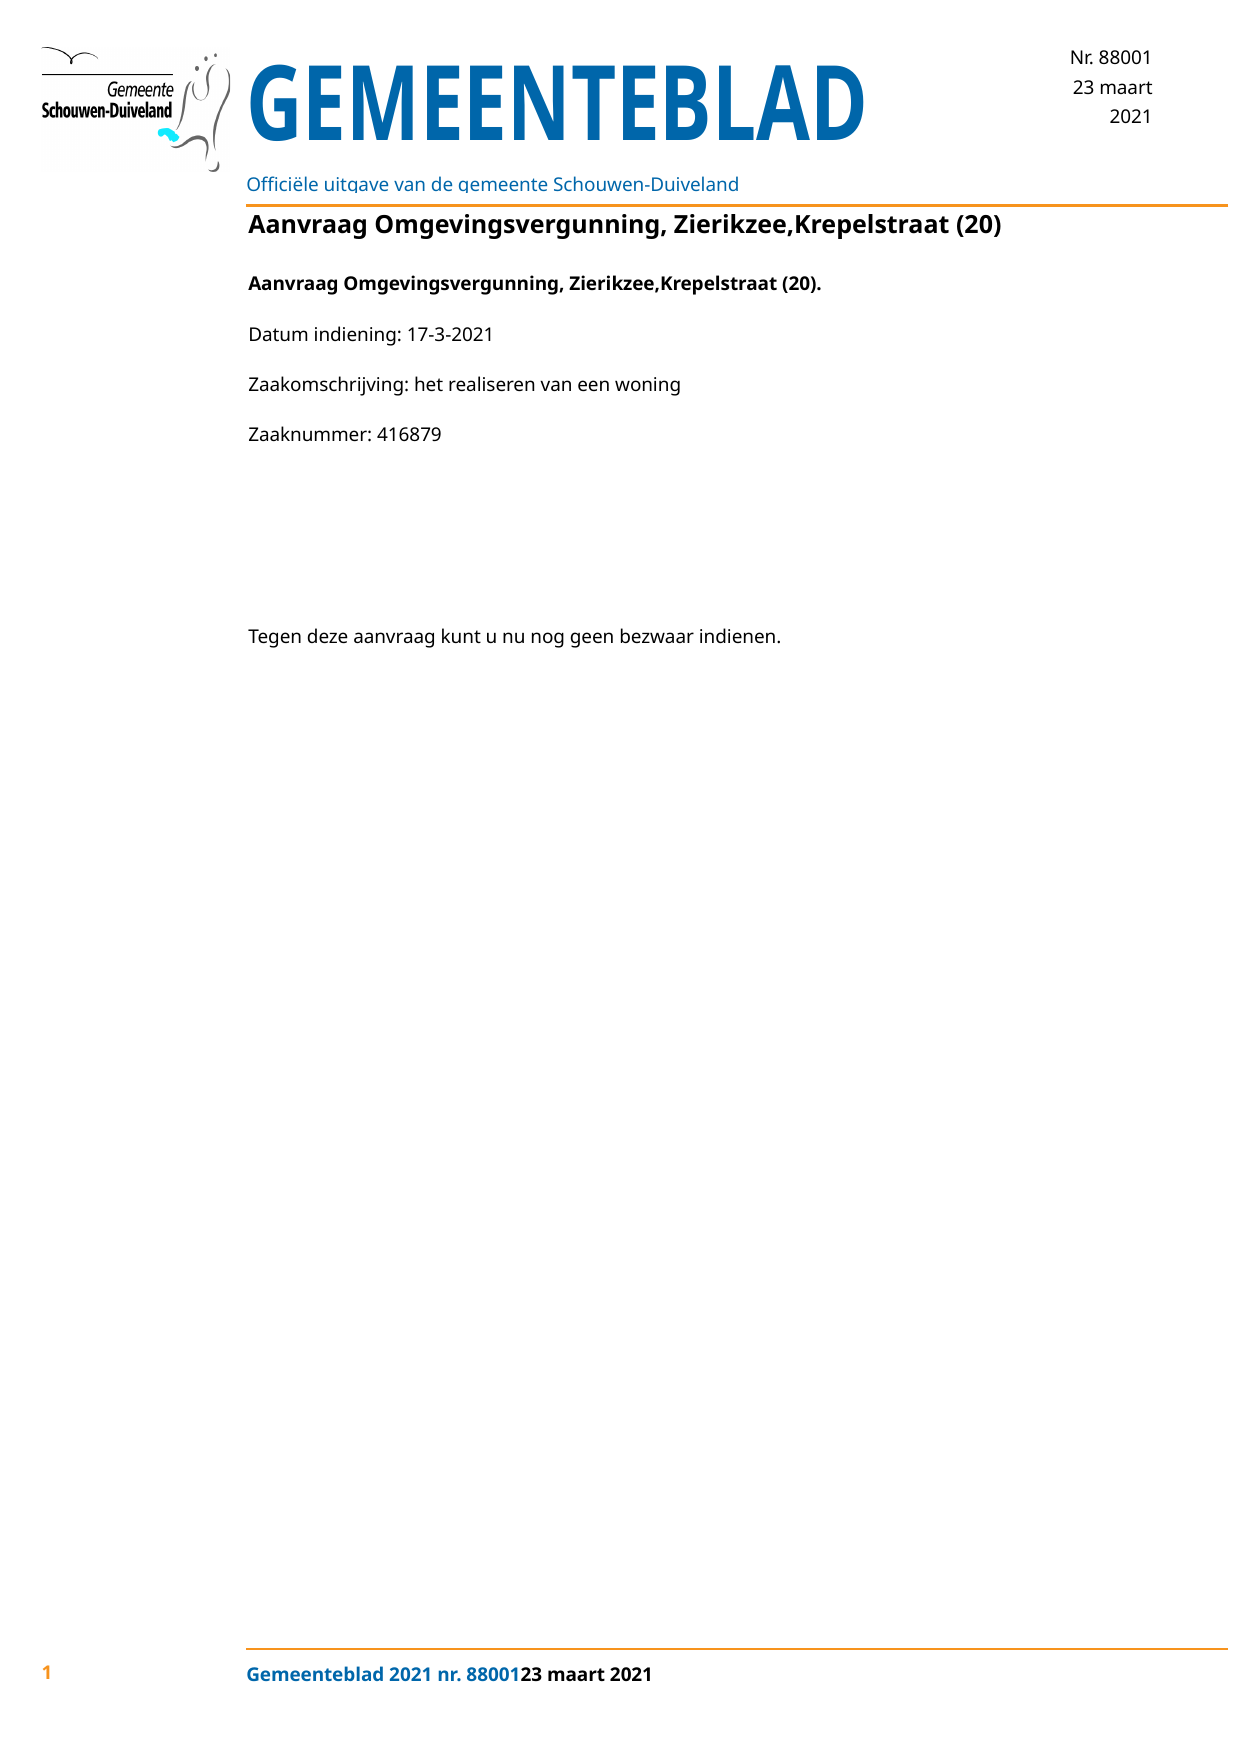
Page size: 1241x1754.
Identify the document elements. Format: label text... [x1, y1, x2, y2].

text Tegen deze aanvraag kunt u nu nog geen bezwaar indienen. [248, 623, 1152, 649]
picture [41, 47, 231, 172]
text Aanvraag Omgevingsvergunning, Zierikzee,Krepelstraat (20). [248, 270, 1152, 296]
text Zaaknummer: 416879 [248, 422, 1152, 447]
text Zaakomschrijving: het realiseren van een woning [248, 371, 1152, 397]
text Datum indiening: 17-3-2021 [248, 321, 1152, 346]
text Aanvraag Omgevingsvergunning, Zierikzee,Krepelstraat (20) [248, 207, 1152, 241]
